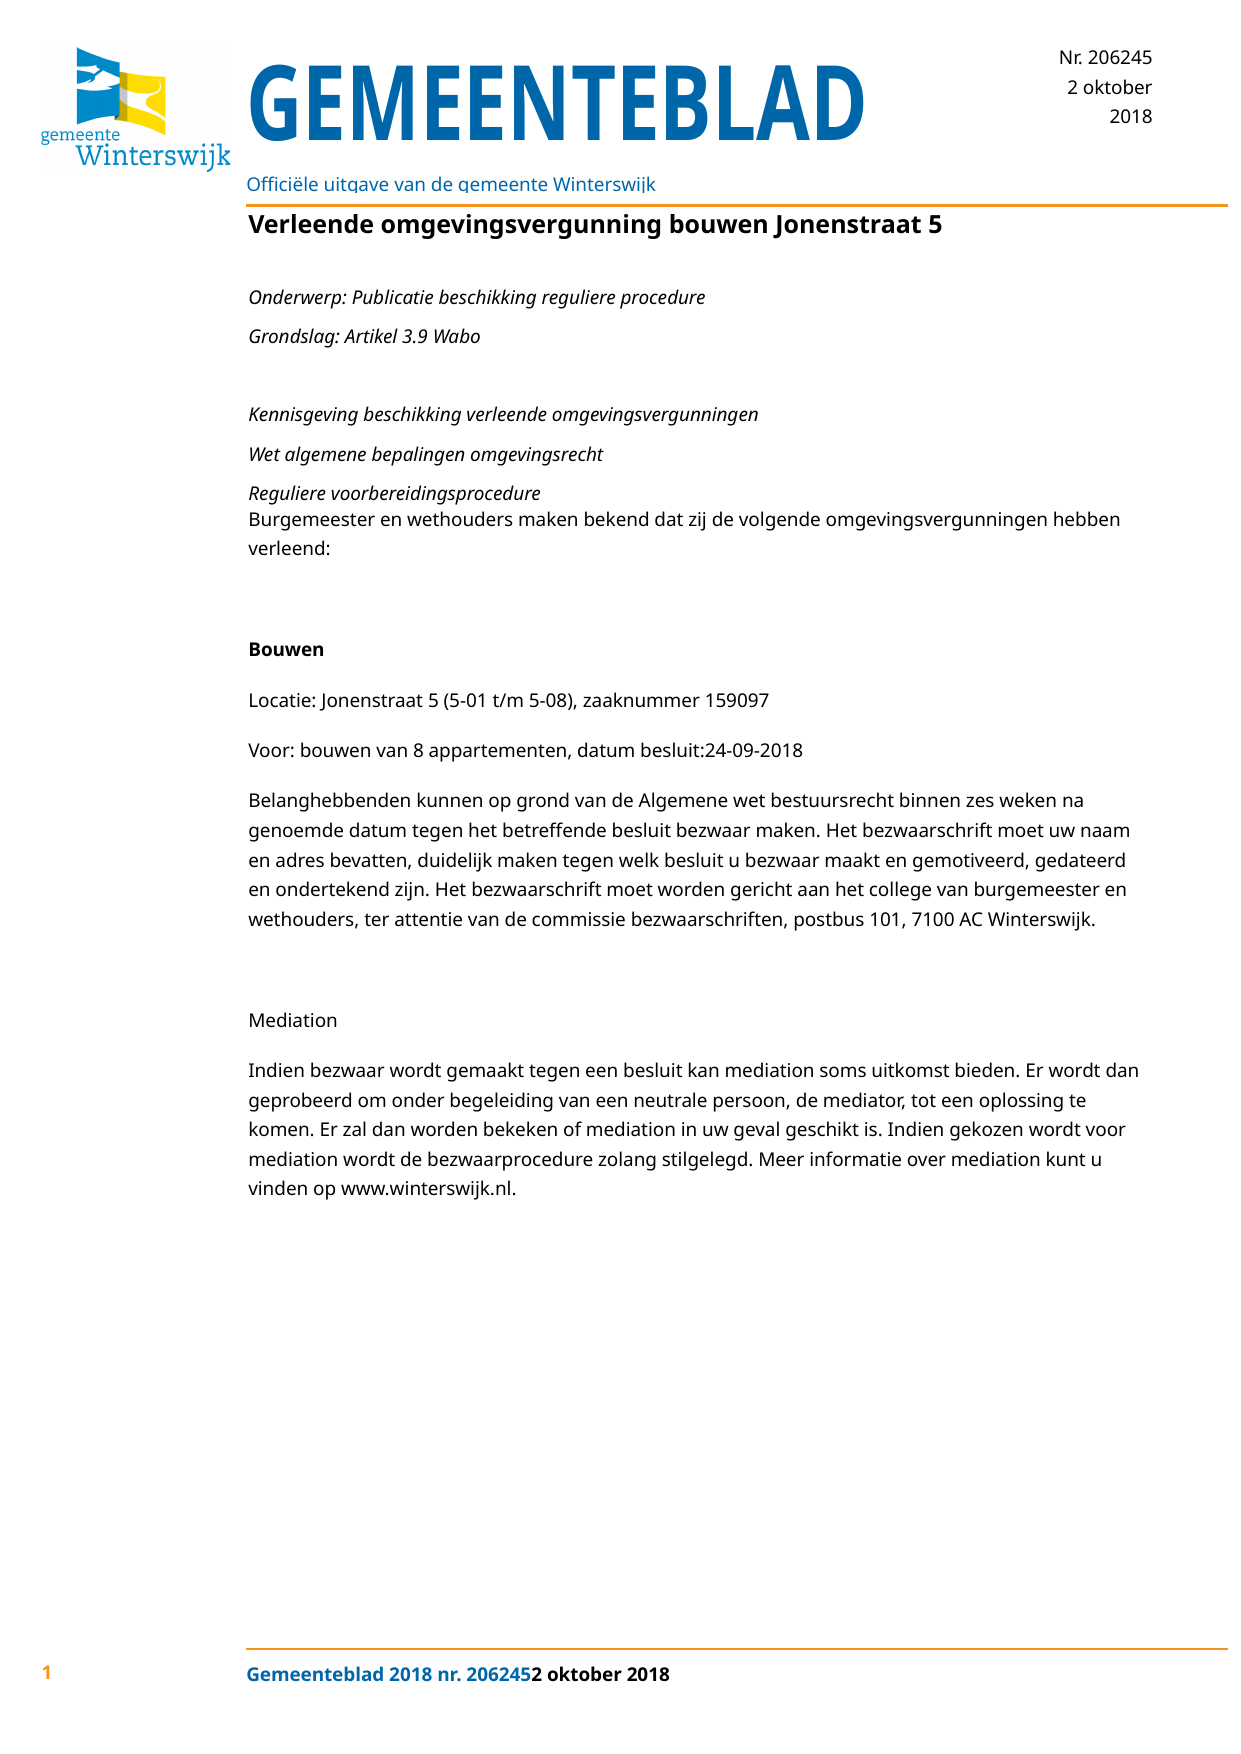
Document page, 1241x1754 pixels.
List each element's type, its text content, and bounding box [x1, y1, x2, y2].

text Grondslag: Artikel 3.9 Wabo [248, 323, 1152, 349]
picture [225, 153, 231, 162]
text Mediation [248, 1007, 1152, 1032]
text Belanghebbenden kunnen op grond van de Algemene wet bestuursrecht binnen zes weken na genoemde datum tegen het betreffende besluit bezwaar maken. Het bezwaarschrift moet uw naam en adres bevatten, duidelijk maken tegen welk besluit u bezwaar maakt en gemotiveerd, gedateerd en ondertekend zijn. Het bezwaarschrift moet worden gericht aan het college van burgemeester en wethouders, ter attentie van de commissie bezwaarschriften, postbus 101, 7100 AC Winterswijk. [248, 788, 1152, 932]
text Voor: bouwen van 8 appartementen, datum besluit:24-09-2018 [248, 737, 1152, 763]
text Kennisgeving beschikking verleende omgevingsvergunningen [248, 402, 1152, 427]
picture [41, 47, 231, 172]
text Reguliere voorbereidingsprocedure [248, 480, 1152, 506]
text Onderwerp: Publicatie beschikking reguliere procedure [248, 284, 1152, 309]
text Wet algemene bepalingen omgevingsrecht [248, 441, 1152, 467]
text Bouwen [248, 636, 1152, 662]
text Indien bezwaar wordt gemaakt tegen een besluit kan mediation soms uitkomst bieden. Er wordt dan geprobeerd om onder begeleiding van een neutrale persoon, de mediator, tot een oplossing te komen. Er zal dan worden bekeken of mediation in uw geval geschikt is. Indien gekozen wordt voor mediation wordt de bezwaarprocedure zolang stilgelegd. Meer informatie over mediation kunt u vinden op www.winterswijk.nl. [248, 1057, 1152, 1201]
text Burgemeester en wethouders maken bekend dat zij de volgende omgevingsvergunningen hebben verleend: [248, 506, 1152, 561]
text Locatie: Jonenstraat 5 (5-01 t/m 5-08), zaaknummer 159097 [248, 687, 1152, 712]
text Verleende omgevingsvergunning bouwen Jonenstraat 5 [248, 207, 1152, 241]
